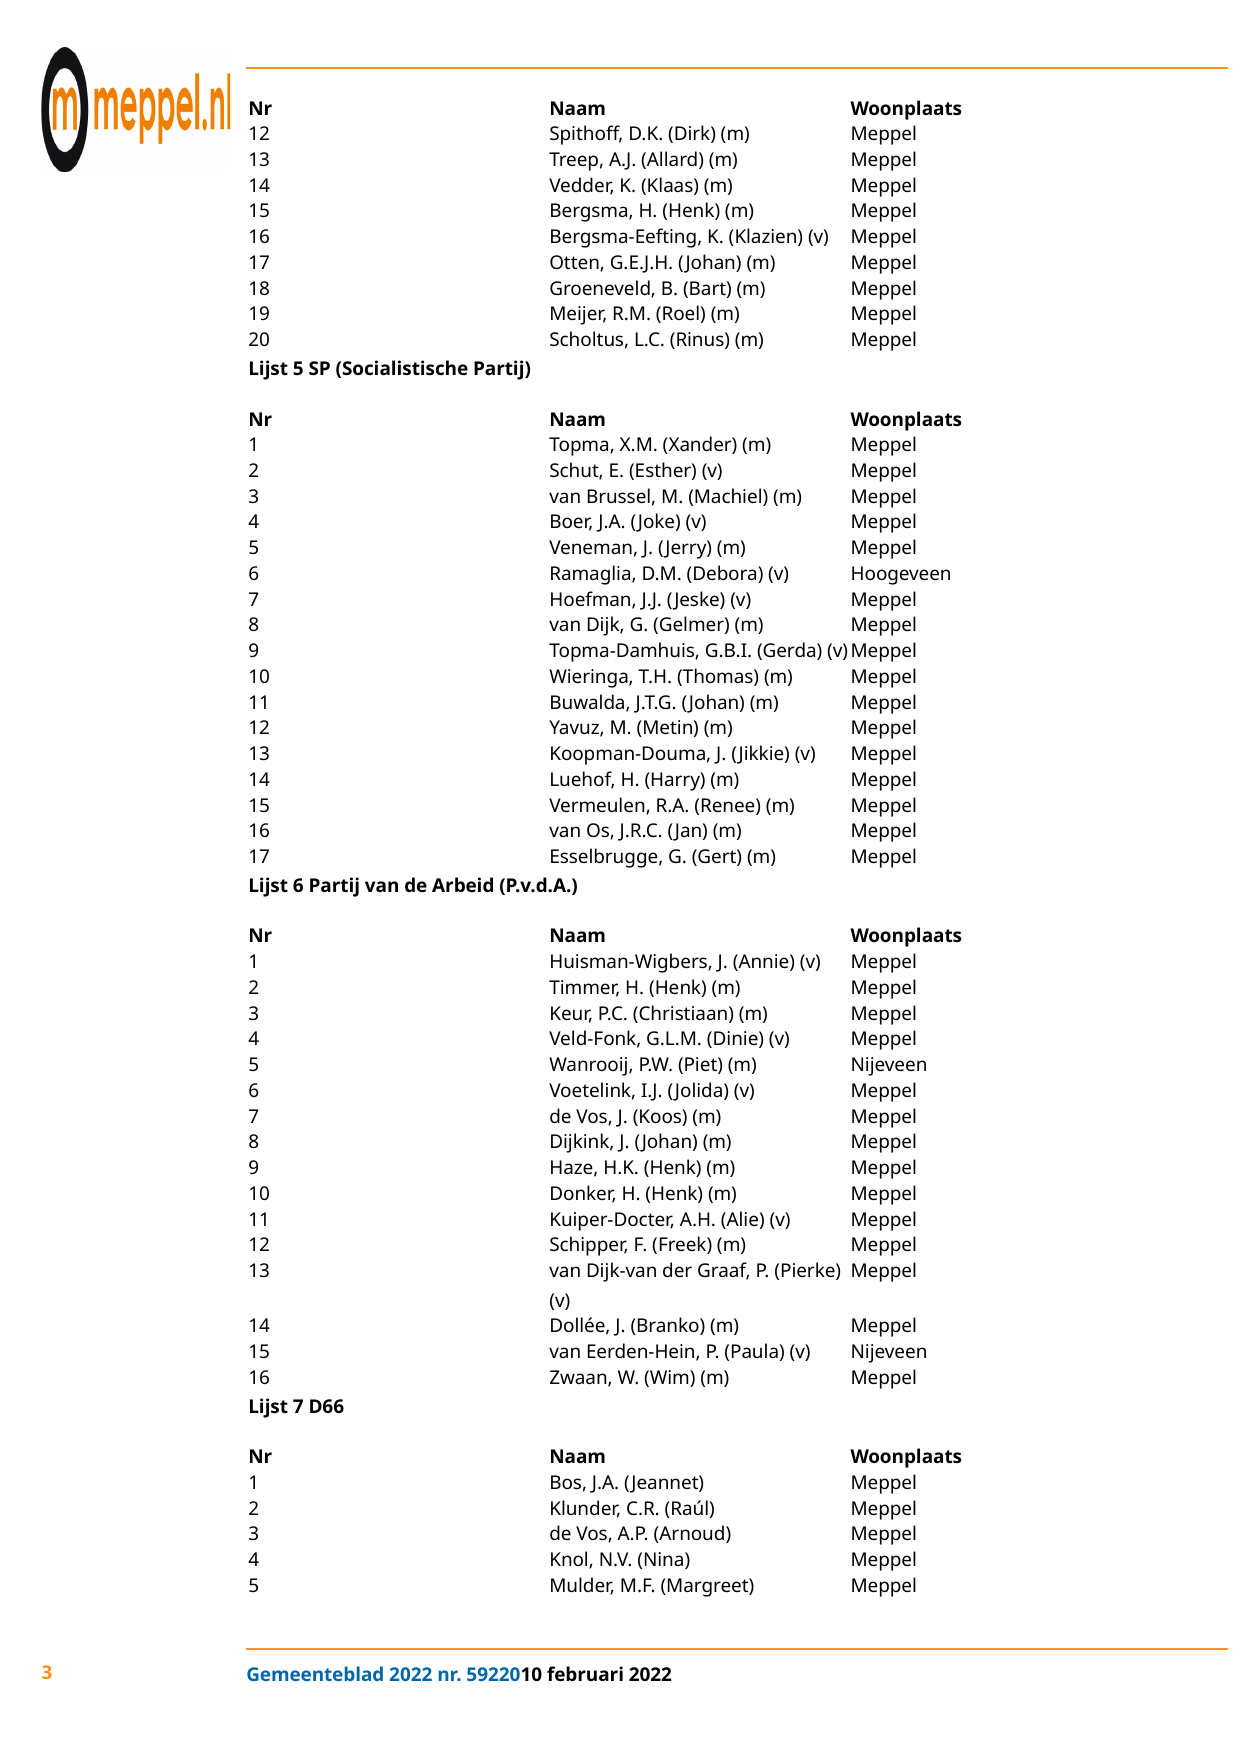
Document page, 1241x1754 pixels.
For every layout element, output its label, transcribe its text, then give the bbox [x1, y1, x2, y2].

table_cell 1 [248, 432, 549, 457]
table_cell Hoefman, J.J. (Jeske) (v) [549, 586, 850, 612]
table_cell Meppel [850, 1077, 1152, 1103]
table_cell 16 [248, 224, 549, 249]
table_cell Keur, P.C. (Christiaan) (m) [549, 1000, 850, 1026]
table_cell 17 [248, 843, 549, 869]
table_cell Topma, X.M. (Xander) (m) [549, 432, 850, 457]
table_cell Meppel [850, 792, 1152, 817]
table_cell Meppel [850, 612, 1152, 637]
table_cell 6 [248, 560, 549, 586]
table_cell 5 [248, 1051, 549, 1077]
picture [41, 47, 231, 172]
table_cell 3 [248, 1000, 549, 1026]
table_cell 10 [248, 663, 549, 689]
table_header Naam [549, 406, 850, 432]
table_cell 12 [248, 121, 549, 146]
table_cell 16 [248, 1364, 549, 1390]
table_cell 13 [248, 146, 549, 172]
table_cell de Vos, A.P. (Arnoud) [549, 1521, 850, 1546]
table_cell 5 [248, 1572, 549, 1598]
table_cell Schipper, F. (Freek) (m) [549, 1231, 850, 1257]
table_cell Hoogeveen [850, 560, 1152, 586]
table_cell Huisman-Wigbers, J. (Annie) (v) [549, 949, 850, 974]
table_cell Bergsma-Eefting, K. (Klazien) (v) [549, 224, 850, 249]
text Lijst 5 SP (Socialistische Partij) [248, 355, 1152, 381]
table_cell van Os, J.R.C. (Jan) (m) [549, 818, 850, 843]
table_cell Meppel [850, 1364, 1152, 1390]
table_cell Meppel [850, 1154, 1152, 1180]
table_cell 19 [248, 301, 549, 326]
table_cell Meppel [850, 1495, 1152, 1521]
table_header Nr [248, 923, 549, 948]
table_cell 11 [248, 1206, 549, 1231]
table_cell Wieringa, T.H. (Thomas) (m) [549, 663, 850, 689]
table_cell 16 [248, 818, 549, 843]
table_cell Meppel [850, 1469, 1152, 1495]
table_header Nr [248, 406, 549, 432]
table_cell Meppel [850, 766, 1152, 792]
table_cell Wanrooij, P.W. (Piet) (m) [549, 1051, 850, 1077]
table_cell 18 [248, 275, 549, 301]
table_cell Meppel [850, 1231, 1152, 1257]
table_cell Meppel [850, 457, 1152, 483]
table_cell Meppel [850, 1000, 1152, 1026]
text Lijst 6 Partij van de Arbeid (P.v.d.A.) [248, 872, 1152, 898]
table_cell 9 [248, 638, 549, 663]
table_cell Meppel [850, 301, 1152, 326]
table_cell Otten, G.E.J.H. (Johan) (m) [549, 249, 850, 275]
table_cell Meppel [850, 326, 1152, 352]
table_cell Meppel [850, 1521, 1152, 1546]
table_cell Meppel [850, 1129, 1152, 1154]
table_cell Meppel [850, 689, 1152, 714]
table_cell 1 [248, 1469, 549, 1495]
table_cell Zwaan, W. (Wim) (m) [549, 1364, 850, 1390]
table_cell Dollée, J. (Branko) (m) [549, 1313, 850, 1338]
table_cell 2 [248, 974, 549, 1000]
table_cell 11 [248, 689, 549, 714]
table_cell Meppel [850, 275, 1152, 301]
table_header Nr [248, 1444, 549, 1469]
table_cell Meppel [850, 1257, 1152, 1312]
table_cell Scholtus, L.C. (Rinus) (m) [549, 326, 850, 352]
table_cell 4 [248, 509, 549, 534]
table_cell Meppel [850, 1180, 1152, 1206]
table_cell Meppel [850, 586, 1152, 612]
table_cell Buwalda, J.T.G. (Johan) (m) [549, 689, 850, 714]
table_cell Meppel [850, 483, 1152, 509]
table_cell van Dijk, G. (Gelmer) (m) [549, 612, 850, 637]
table_cell Meppel [850, 1546, 1152, 1572]
table_header Woonplaats [850, 95, 1152, 121]
table_cell Meppel [850, 715, 1152, 740]
table_cell Meppel [850, 535, 1152, 560]
table_cell Meppel [850, 1313, 1152, 1338]
table_cell van Dijk-van der Graaf, P. (Pierke) (v) [549, 1257, 850, 1312]
table_cell Meppel [850, 249, 1152, 275]
table_cell Meppel [850, 509, 1152, 534]
table_cell 15 [248, 1338, 549, 1364]
table_header Woonplaats [850, 1444, 1152, 1469]
table_cell Mulder, M.F. (Margreet) [549, 1572, 850, 1598]
table_cell 8 [248, 1129, 549, 1154]
table_cell 4 [248, 1026, 549, 1051]
table_cell de Vos, J. (Koos) (m) [549, 1103, 850, 1128]
table_cell 15 [248, 198, 549, 223]
table_cell Meppel [850, 974, 1152, 1000]
table_cell Boer, J.A. (Joke) (v) [549, 509, 850, 534]
table_cell Bergsma, H. (Henk) (m) [549, 198, 850, 223]
table_cell Knol, N.V. (Nina) [549, 1546, 850, 1572]
table_cell Meppel [850, 663, 1152, 689]
table_cell Yavuz, M. (Metin) (m) [549, 715, 850, 740]
table_cell Schut, E. (Esther) (v) [549, 457, 850, 483]
table_cell 14 [248, 1313, 549, 1338]
table_cell Voetelink, I.J. (Jolida) (v) [549, 1077, 850, 1103]
table_cell Nijeveen [850, 1338, 1152, 1364]
table_cell Bos, J.A. (Jeannet) [549, 1469, 850, 1495]
table_cell Meppel [850, 1026, 1152, 1051]
table_cell van Brussel, M. (Machiel) (m) [549, 483, 850, 509]
table_cell Timmer, H. (Henk) (m) [549, 974, 850, 1000]
table_cell 17 [248, 249, 549, 275]
text Lijst 7 D66 [248, 1393, 1152, 1419]
table_cell 2 [248, 457, 549, 483]
table_cell 5 [248, 535, 549, 560]
table_cell Vermeulen, R.A. (Renee) (m) [549, 792, 850, 817]
table_cell Meppel [850, 121, 1152, 146]
table_cell Nijeveen [850, 1051, 1152, 1077]
table_cell 6 [248, 1077, 549, 1103]
table_cell 14 [248, 766, 549, 792]
table_cell Treep, A.J. (Allard) (m) [549, 146, 850, 172]
table_cell Vedder, K. (Klaas) (m) [549, 172, 850, 198]
table_cell Koopman-Douma, J. (Jikkie) (v) [549, 740, 850, 766]
table_cell Meppel [850, 172, 1152, 198]
table_cell Spithoff, D.K. (Dirk) (m) [549, 121, 850, 146]
table_header Naam [549, 1444, 850, 1469]
table_cell 15 [248, 792, 549, 817]
table_cell 12 [248, 1231, 549, 1257]
table_cell Groeneveld, B. (Bart) (m) [549, 275, 850, 301]
table_cell Esselbrugge, G. (Gert) (m) [549, 843, 850, 869]
table_cell Kuiper-Docter, A.H. (Alie) (v) [549, 1206, 850, 1231]
table_cell 20 [248, 326, 549, 352]
table_cell Ramaglia, D.M. (Debora) (v) [549, 560, 850, 586]
table_cell Meppel [850, 1206, 1152, 1231]
table_cell Donker, H. (Henk) (m) [549, 1180, 850, 1206]
table_cell 8 [248, 612, 549, 637]
table_cell Meppel [850, 949, 1152, 974]
table_cell Veld-Fonk, G.L.M. (Dinie) (v) [549, 1026, 850, 1051]
table_header Naam [549, 923, 850, 948]
table_cell 2 [248, 1495, 549, 1521]
table_cell 14 [248, 172, 549, 198]
table_cell Meppel [850, 818, 1152, 843]
table_cell Veneman, J. (Jerry) (m) [549, 535, 850, 560]
table_cell 10 [248, 1180, 549, 1206]
table_cell Meppel [850, 740, 1152, 766]
table_cell 7 [248, 1103, 549, 1128]
table_cell Luehof, H. (Harry) (m) [549, 766, 850, 792]
table_cell 13 [248, 740, 549, 766]
table_cell 3 [248, 1521, 549, 1546]
table_cell Haze, H.K. (Henk) (m) [549, 1154, 850, 1180]
table_cell Meppel [850, 638, 1152, 663]
table_cell Meppel [850, 1572, 1152, 1598]
table_cell Meppel [850, 198, 1152, 223]
table_header Woonplaats [850, 406, 1152, 432]
table_header Naam [549, 95, 850, 121]
table_header Woonplaats [850, 923, 1152, 948]
table_cell van Eerden-Hein, P. (Paula) (v) [549, 1338, 850, 1364]
table_cell Dijkink, J. (Johan) (m) [549, 1129, 850, 1154]
table_cell Meijer, R.M. (Roel) (m) [549, 301, 850, 326]
table_cell 3 [248, 483, 549, 509]
table_cell Klunder, C.R. (Raúl) [549, 1495, 850, 1521]
table_cell 13 [248, 1257, 549, 1312]
table_cell Meppel [850, 224, 1152, 249]
table_cell 4 [248, 1546, 549, 1572]
table_cell Meppel [850, 432, 1152, 457]
table_cell 9 [248, 1154, 549, 1180]
table_cell 12 [248, 715, 549, 740]
table_cell 7 [248, 586, 549, 612]
table_cell 1 [248, 949, 549, 974]
table_cell Meppel [850, 146, 1152, 172]
table_cell Meppel [850, 1103, 1152, 1128]
table_cell Meppel [850, 843, 1152, 869]
table_cell Topma-Damhuis, G.B.I. (Gerda) (v) [549, 638, 850, 663]
table_header Nr [248, 95, 549, 121]
